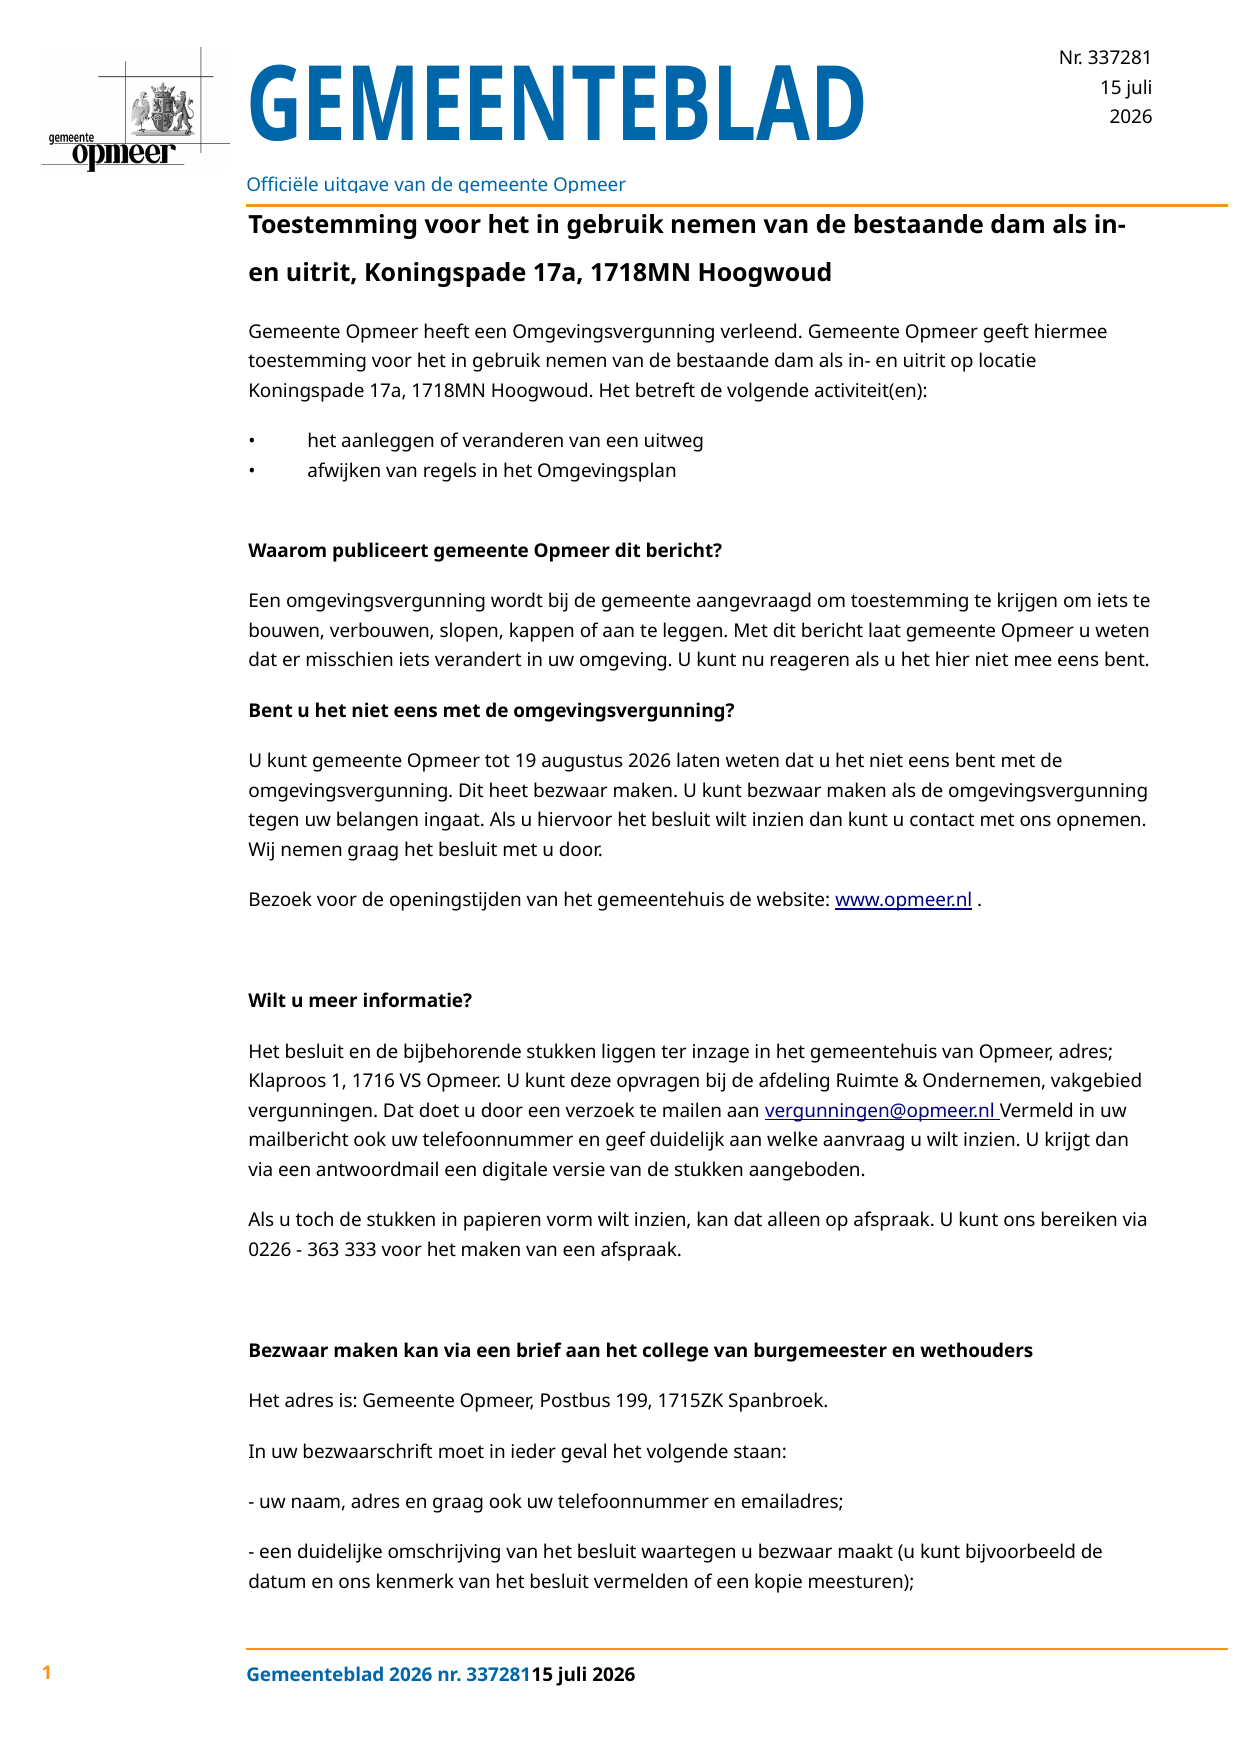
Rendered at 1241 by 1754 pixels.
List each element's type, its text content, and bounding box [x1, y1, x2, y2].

text Een omgevingsvergunning wordt bij de gemeente aangevraagd om toestemming te krijgen om iets te bouwen, verbouwen, slopen, kappen of aan te leggen. Met dit bericht laat gemeente Opmeer u weten dat er misschien iets verandert in uw omgeving. U kunt nu reageren als u het hier niet mee eens bent. [248, 587, 1152, 672]
text Bezwaar maken kan via een brief aan het college van burgemeester en wethouders [248, 1337, 1152, 1363]
text - een duidelijke omschrijving van het besluit waartegen u bezwaar maakt (u kunt bijvoorbeeld de datum en ons kenmerk van het besluit vermelden of een kopie meesturen); [248, 1539, 1152, 1594]
text U kunt gemeente Opmeer tot 19 augustus 2026 laten weten dat u het niet eens bent met de omgevingsvergunning. Dit heet bezwaar maken. U kunt bezwaar maken als de omgevingsvergunning tegen uw belangen ingaat. Als u hiervoor het besluit wilt inzien dan kunt u contact met ons opnemen. Wij nemen graag het besluit met u door. [248, 747, 1152, 862]
text Gemeente Opmeer heeft een Omgevingsvergunning verleend. Gemeente Opmeer geeft hiermee toestemming voor het in gebruik nemen van de bestaande dam als in- en uitrit op locatie Koningspade 17a, 1718MN Hoogwoud. Het betreft de volgende activiteit(en): [248, 318, 1152, 403]
text Bezoek voor de openingstijden van het gemeentehuis de website: www.opmeer.nl . [248, 887, 1152, 912]
text Het adres is: Gemeente Opmeer, Postbus 199, 1715ZK Spanbroek. [248, 1387, 1152, 1413]
text Als u toch de stukken in papieren vorm wilt inzien, kan dat alleen op afspraak. U kunt ons bereiken via 0226 - 363 333 voor het maken van een afspraak. [248, 1207, 1152, 1262]
picture [41, 47, 231, 172]
text Het besluit en de bijbehorende stukken liggen ter inzage in het gemeentehuis van Opmeer, adres; Klaproos 1, 1716 VS Opmeer. U kunt deze opvragen bij de afdeling Ruimte & Ondernemen, vakgebied vergunningen. Dat doet u door een verzoek te mailen aan vergunningen@opmeer.nl Vermeld in uw mailbericht ook uw telefoonnummer en geef duidelijk aan welke aanvraag u wilt inzien. U krijgt dan via een antwoordmail een digitale versie van de stukken aangeboden. [248, 1038, 1152, 1182]
text Wilt u meer informatie? [248, 987, 1152, 1013]
text - uw naam, adres en graag ook uw telefoonnummer en emailadres; [248, 1488, 1152, 1514]
text In uw bezwaarschrift moet in ieder geval het volgende staan: [248, 1438, 1152, 1464]
list het aanleggen of veranderen van een uitweg [248, 427, 1152, 453]
text Bent u het niet eens met de omgevingsvergunning? [248, 697, 1152, 723]
text Toestemming voor het in gebruik nemen van de bestaande dam als in- en uitrit, Koningspade 17a, 1718MN Hoogwoud [248, 207, 1152, 288]
text Waarom publiceert gemeente Opmeer dit bericht? [248, 537, 1152, 563]
list afwijken van regels in het Omgevingsplan [248, 457, 1152, 483]
